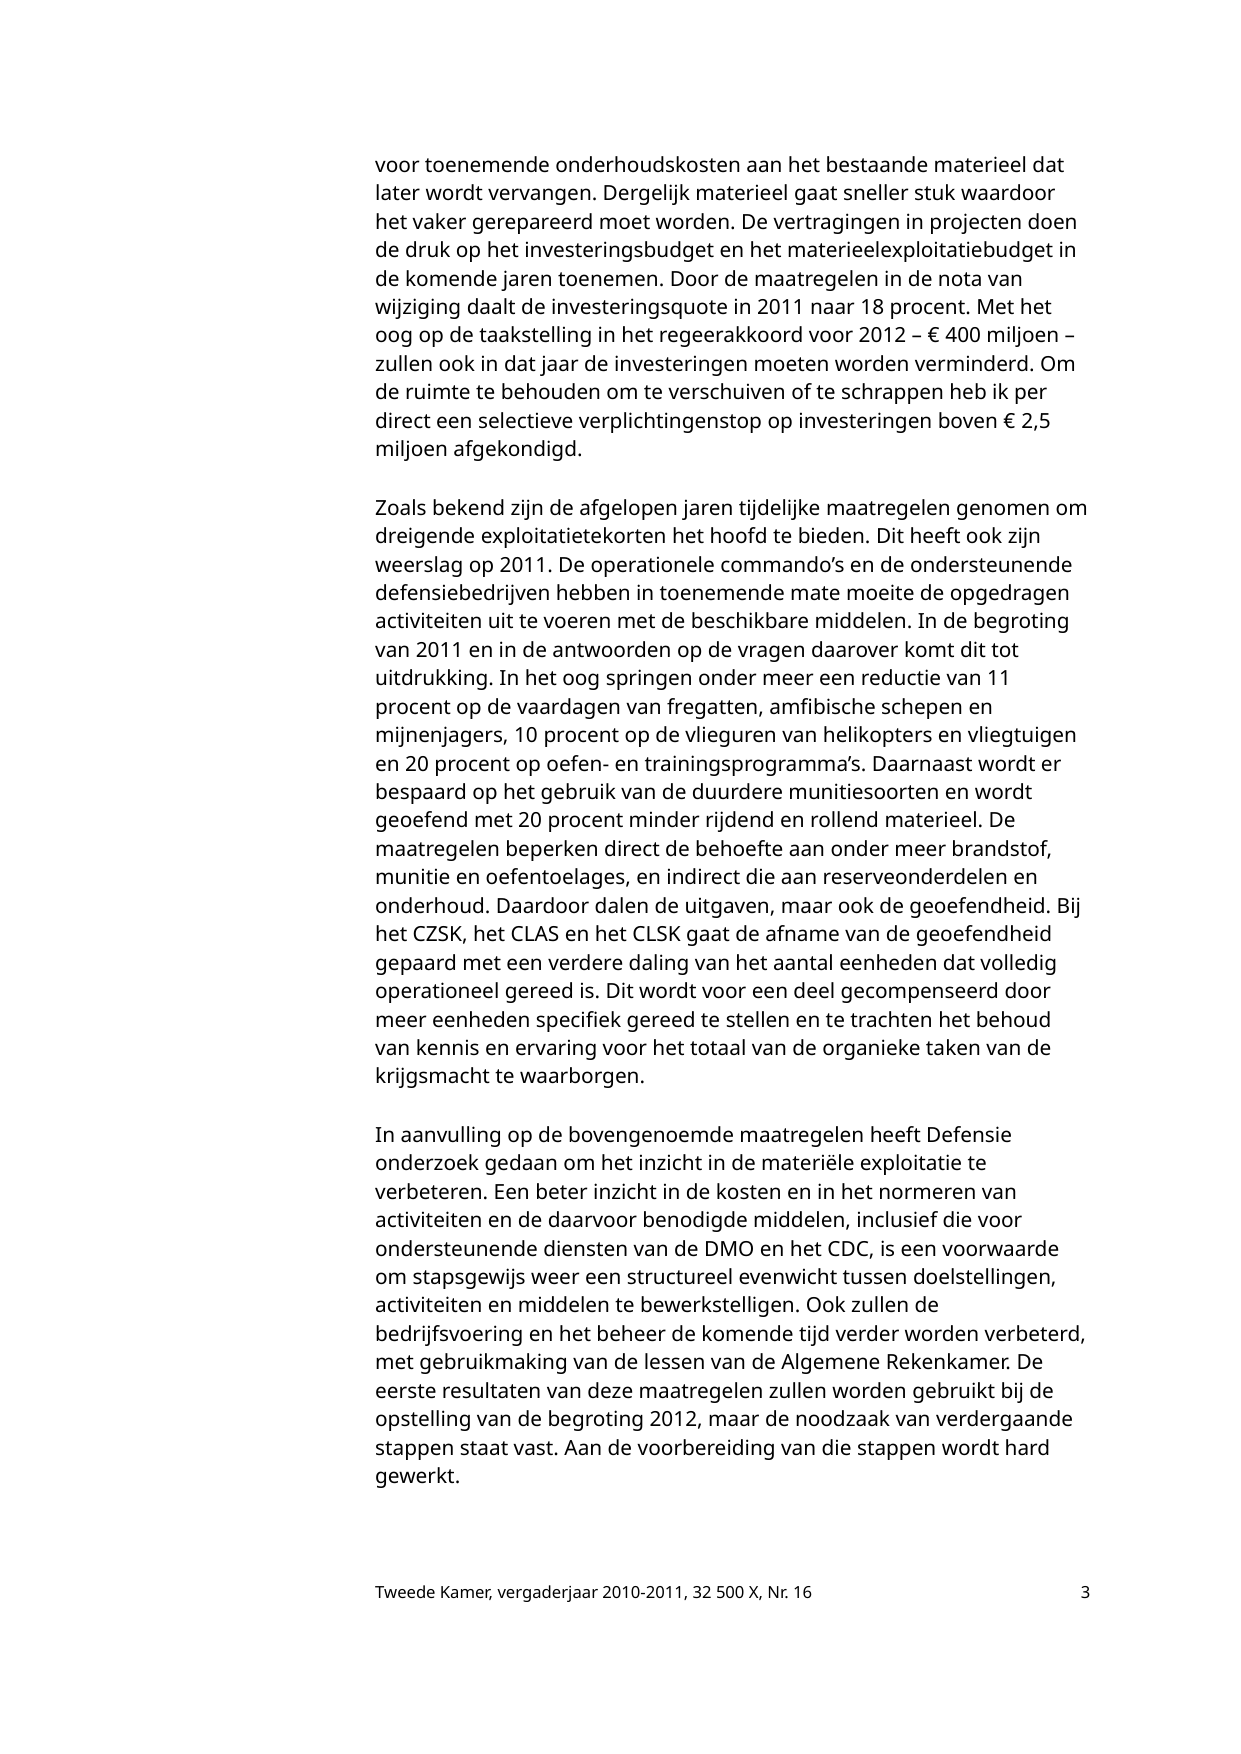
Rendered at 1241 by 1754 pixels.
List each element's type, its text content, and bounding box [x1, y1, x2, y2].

text Zoals bekend zijn de afgelopen jaren tijdelijke maatregelen genomen om dreigende exploitatietekorten het hoofd te bieden. Dit heeft ook zijn weerslag op 2011. De operationele commando’s en de ondersteunende defensiebedrijven hebben in toenemende mate moeite de opgedragen activiteiten uit te voeren met de beschikbare middelen. In de begroting van 2011 en in de antwoorden op de vragen daarover komt dit tot uitdrukking. In het oog springen onder meer een reductie van 11 procent op de vaardagen van fregatten, amfibische schepen en mijnenjagers, 10 procent op de vlieguren van helikopters en vliegtuigen en 20 procent op oefen- en trainingsprogramma’s. Daarnaast wordt er bespaard op het gebruik van de duurdere munitiesoorten en wordt geoefend met 20 procent minder rijdend en rollend materieel. De maatregelen beperken direct de behoefte aan onder meer brandstof, munitie en oefentoelages, en indirect die aan reserveonderdelen en onderhoud. Daardoor dalen de uitgaven, maar ook de geoefendheid. Bij het CZSK, het CLAS en het CLSK gaat de afname van de geoefendheid gepaard met een verdere daling van het aantal eenheden dat volledig operationeel gereed is. Dit wordt voor een deel gecompenseerd door meer eenheden specifiek gereed te stellen en te trachten het behoud van kennis en ervaring voor het totaal van de organieke taken van de krijgsmacht te waarborgen. [375, 493, 1090, 1090]
text In aanvulling op de bovengenoemde maatregelen heeft Defensie onderzoek gedaan om het inzicht in de materiële exploitatie te verbeteren. Een beter inzicht in de kosten en in het normeren van activiteiten en de daarvoor benodigde middelen, inclusief die voor ondersteunende diensten van de DMO en het CDC, is een voorwaarde om stapsgewijs weer een structureel evenwicht tussen doelstellingen, activiteiten en middelen te bewerkstelligen. Ook zullen de bedrijfsvoering en het beheer de komende tijd verder worden verbeterd, met gebruikmaking van de lessen van de Algemene Rekenkamer. De eerste resultaten van deze maatregelen zullen worden gebruikt bij de opstelling van de begroting 2012, maar de noodzaak van verdergaande stappen staat vast. Aan de voorbereiding van die stappen wordt hard gewerkt. [375, 1120, 1090, 1490]
text voor toenemende onderhoudskosten aan het bestaande materieel dat later wordt vervangen. Dergelijk materieel gaat sneller stuk waardoor het vaker gerepareerd moet worden. De vertragingen in projecten doen de druk op het investeringsbudget en het materieelexploitatiebudget in de komende jaren toenemen. Door de maatregelen in de nota van wijziging daalt de investeringsquote in 2011 naar 18 procent. Met het oog op de taakstelling in het regeerakkoord voor 2012 – € 400 miljoen – zullen ook in dat jaar de investeringen moeten worden verminderd. Om de ruimte te behouden om te verschuiven of te schrappen heb ik per direct een selectieve verplichtingenstop op investeringen boven € 2,5 miljoen afgekondigd. [375, 150, 1090, 463]
